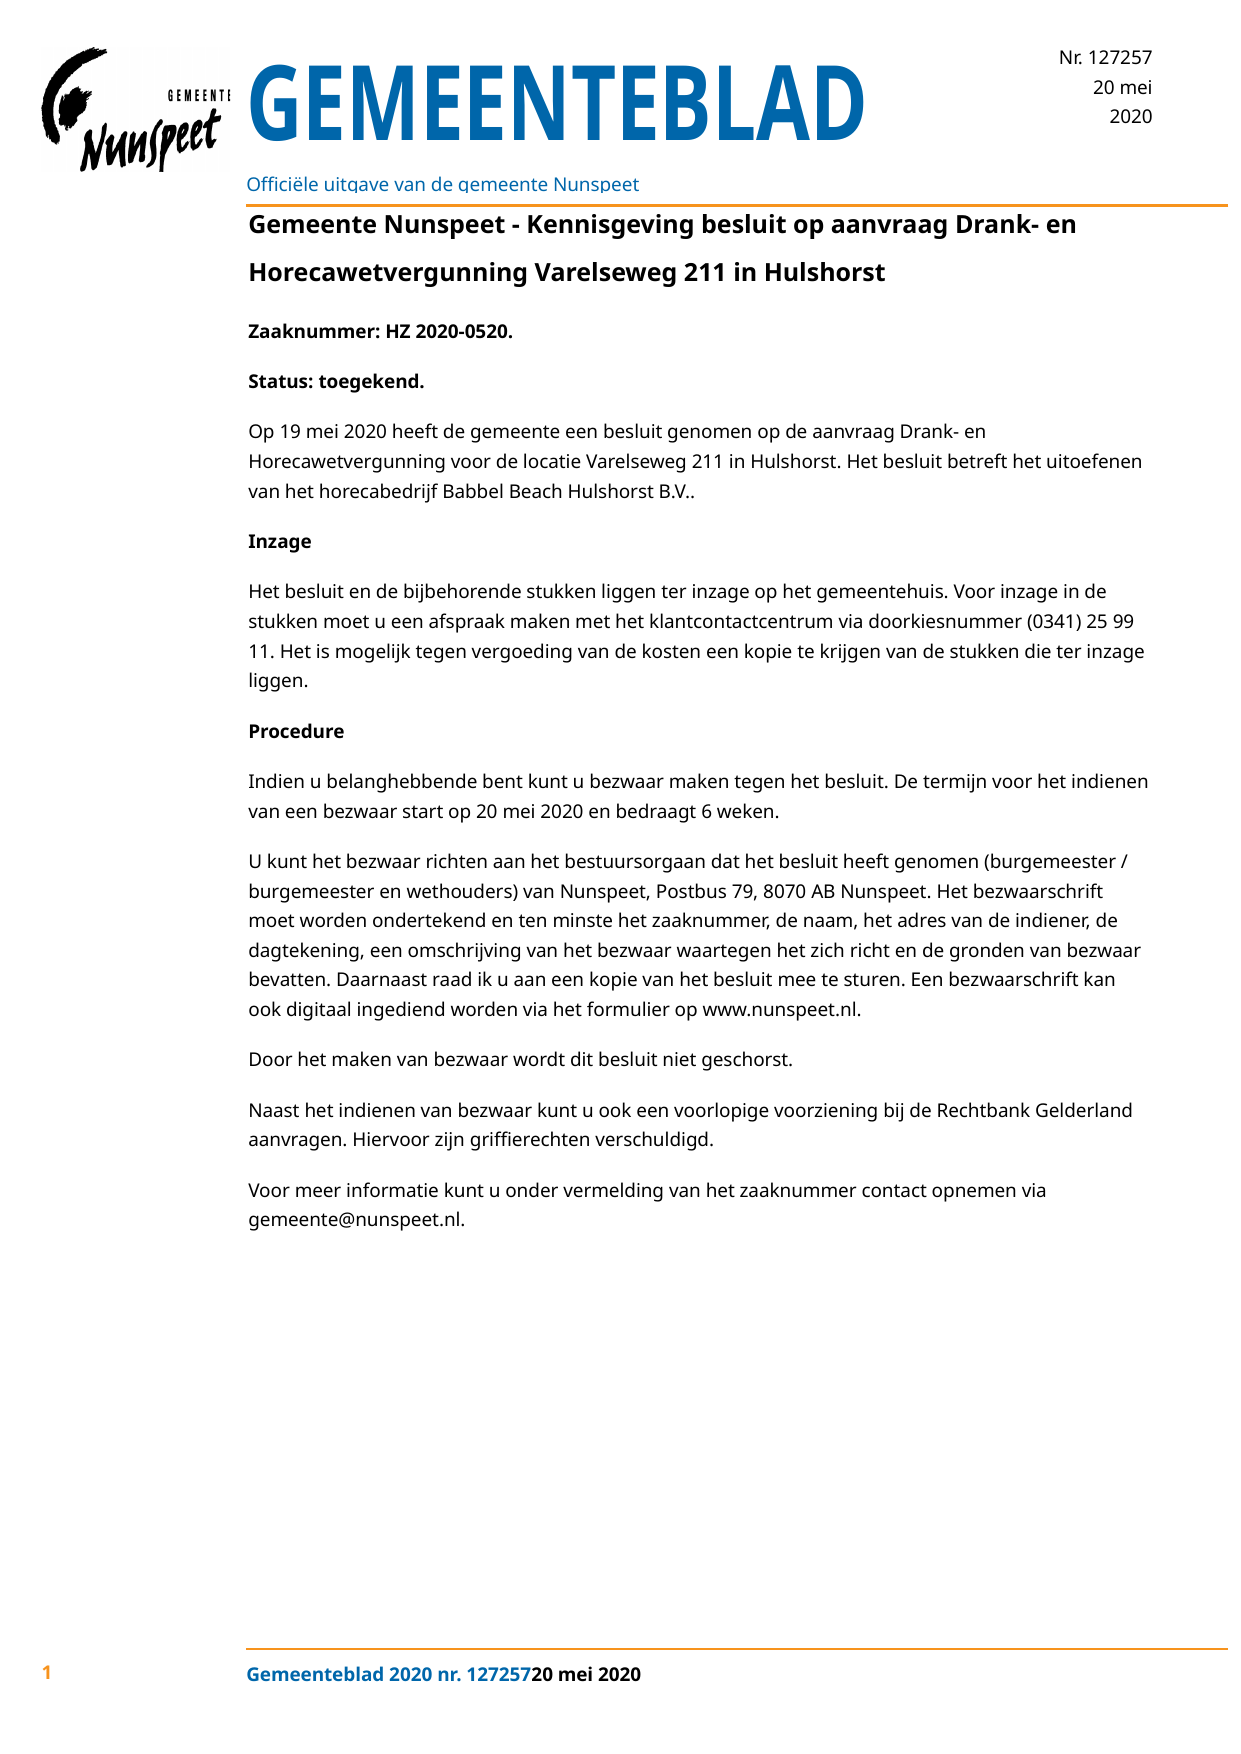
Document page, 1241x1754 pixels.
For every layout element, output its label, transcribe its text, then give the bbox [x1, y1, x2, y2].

text Inzage [248, 528, 1152, 554]
text Gemeente Nunspeet - Kennisgeving besluit op aanvraag Drank- en Horecawetvergunning Varelseweg 211 in Hulshorst [248, 207, 1152, 288]
text Indien u belanghebbende bent kunt u bezwaar maken tegen het besluit. De termijn voor het indienen van een bezwaar start op 20 mei 2020 en bedraagt 6 weken. [248, 768, 1152, 824]
text Procedure [248, 718, 1152, 744]
text U kunt het bezwaar richten aan het bestuursorgaan dat het besluit heeft genomen (burgemeester / burgemeester en wethouders) van Nunspeet, Postbus 79, 8070 AB Nunspeet. Het bezwaarschrift moet worden ondertekend en ten minste het zaaknummer, de naam, het adres van de indiener, de dagtekening, een omschrijving van het bezwaar waartegen het zich richt en de gronden van bezwaar bevatten. Daarnaast raad ik u aan een kopie van het besluit mee te sturen. Een bezwaarschrift kan ook digitaal ingediend worden via het formulier op www.nunspeet.nl. [248, 848, 1152, 1022]
text Op 19 mei 2020 heeft de gemeente een besluit genomen op de aanvraag Drank- en Horecawetvergunning voor de locatie Varelseweg 211 in Hulshorst. Het besluit betreft het uitoefenen van het horecabedrijf Babbel Beach Hulshorst B.V.. [248, 419, 1152, 504]
text Door het maken van bezwaar wordt dit besluit niet geschorst. [248, 1047, 1152, 1072]
text Naast het indienen van bezwaar kunt u ook een voorlopige voorziening bij de Rechtbank Gelderland aanvragen. Hiervoor zijn griffierechten verschuldigd. [248, 1097, 1152, 1152]
text Status: toegekend. [248, 368, 1152, 394]
text Voor meer informatie kunt u onder vermelding van het zaaknummer contact opnemen via gemeente@nunspeet.nl. [248, 1177, 1152, 1232]
text Zaaknummer: HZ 2020-0520. [248, 318, 1152, 344]
picture [41, 47, 231, 172]
text Het besluit en de bijbehorende stukken liggen ter inzage op het gemeentehuis. Voor inzage in de stukken moet u een afspraak maken met het klantcontactcentrum via doorkiesnummer (0341) 25 99 11. Het is mogelijk tegen vergoeding van de kosten een kopie te krijgen van de stukken die ter inzage liggen. [248, 579, 1152, 693]
